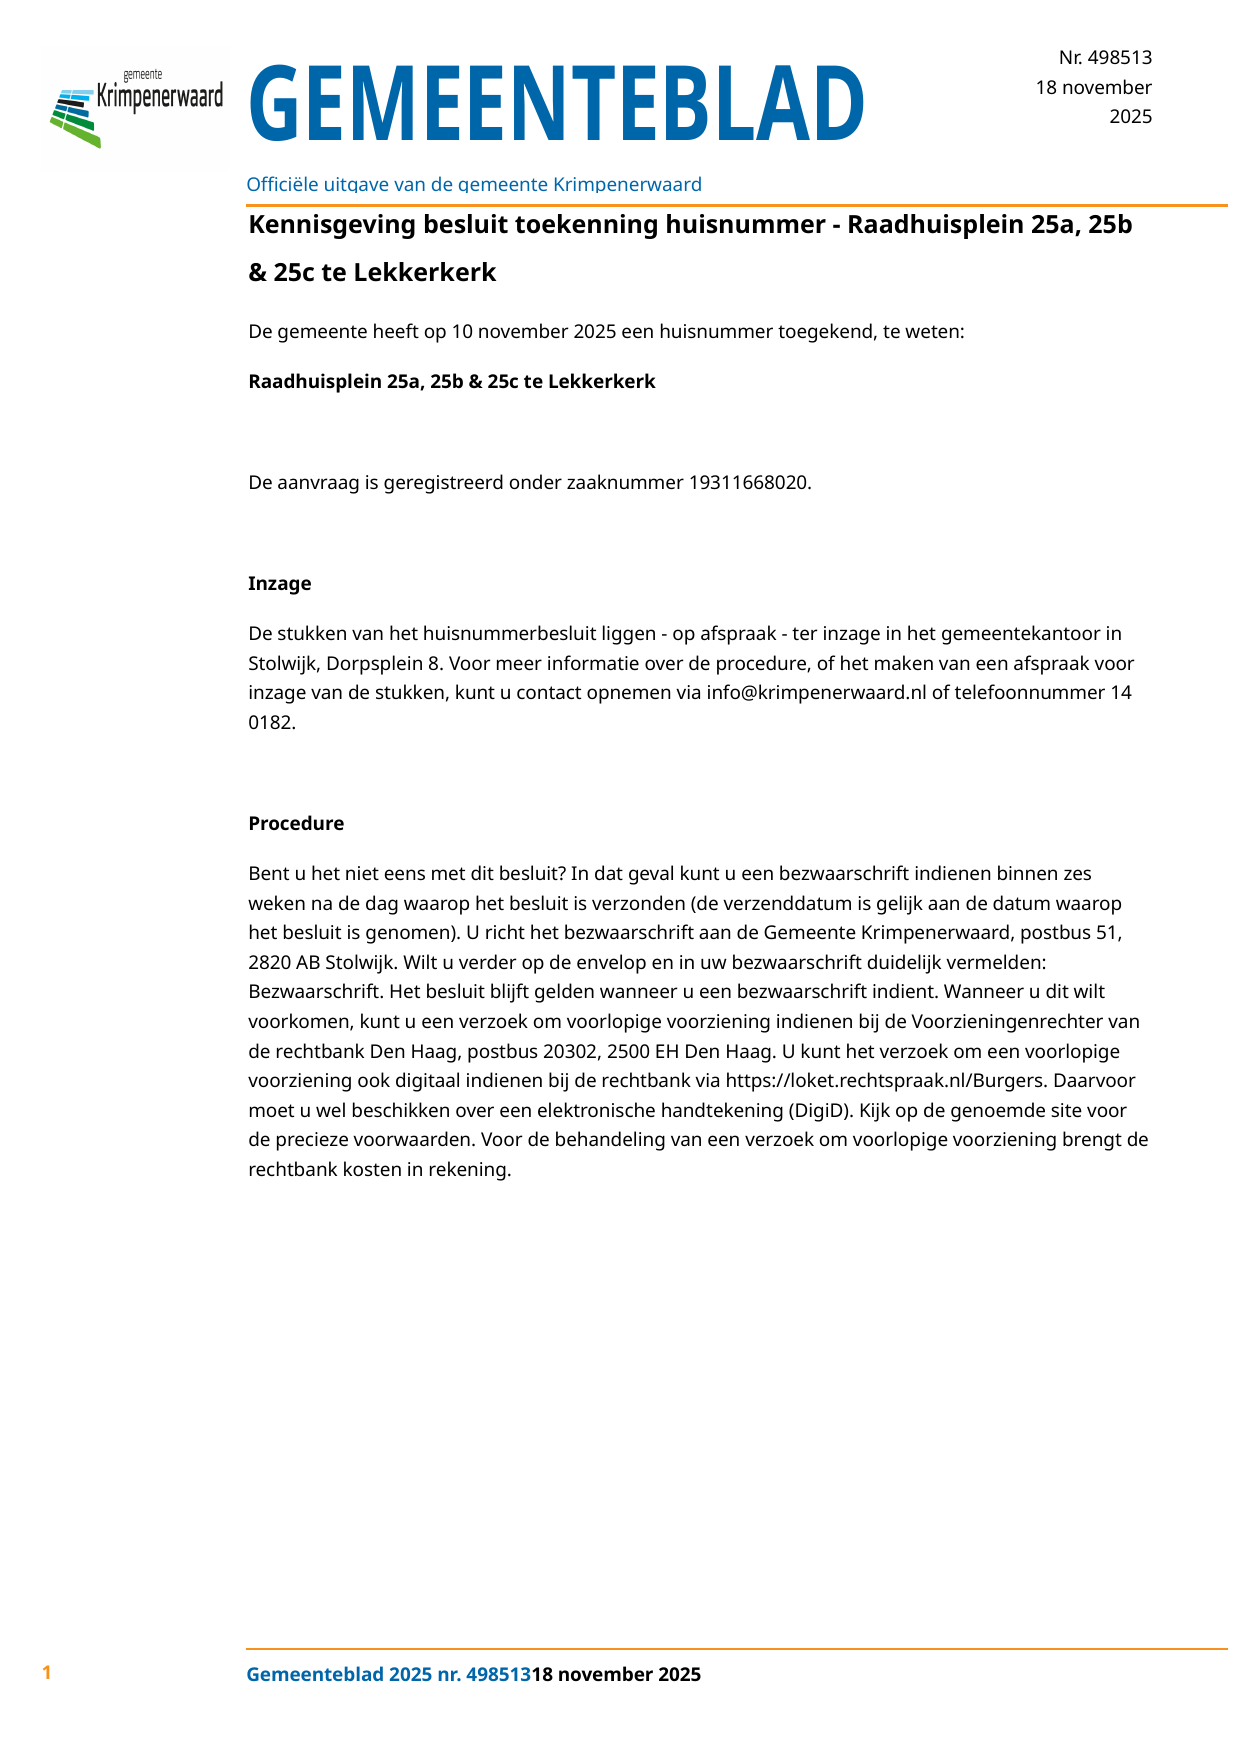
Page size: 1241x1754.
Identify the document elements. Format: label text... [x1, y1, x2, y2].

text Inzage [248, 570, 1152, 596]
text Bent u het niet eens met dit besluit? In dat geval kunt u een bezwaarschrift indienen binnen zes weken na de dag waarop het besluit is verzonden (de verzenddatum is gelijk aan de datum waarop het besluit is genomen). U richt het bezwaarschrift aan de Gemeente Krimpenerwaard, postbus 51, 2820 AB Stolwijk. Wilt u verder op de envelop en in uw bezwaarschrift duidelijk vermelden: Bezwaarschrift. Het besluit blijft gelden wanneer u een bezwaarschrift indient. Wanneer u dit wilt voorkomen, kunt u een verzoek om voorlopige voorziening indienen bij de Voorzieningenrechter van de rechtbank Den Haag, postbus 20302, 2500 EH Den Haag. U kunt het verzoek om een voorlopige voorziening ook digitaal indienen bij de rechtbank via https://loket.rechtspraak.nl/Burgers. Daarvoor moet u wel beschikken over een elektronische handtekening (DigiD). Kijk op de genoemde site voor de precieze voorwaarden. Voor de behandeling van een verzoek om voorlopige voorziening brengt de rechtbank kosten in rekening. [248, 860, 1152, 1182]
text Procedure [248, 810, 1152, 836]
text Kennisgeving besluit toekenning huisnummer - Raadhuisplein 25a, 25b & 25c te Lekkerkerk [248, 207, 1152, 288]
text De aanvraag is geregistreerd onder zaaknummer 19311668020. [248, 469, 1152, 495]
text De gemeente heeft op 10 november 2025 een huisnummer toegekend, te weten: [248, 318, 1152, 344]
text De stukken van het huisnummerbesluit liggen - op afspraak - ter inzage in het gemeentekantoor in Stolwijk, Dorpsplein 8. Voor meer informatie over de procedure, of het maken van een afspraak voor inzage van de stukken, kunt u contact opnemen via info@krimpenerwaard.nl of telefoonnummer 14 0182. [248, 620, 1152, 735]
picture [41, 47, 231, 172]
text Raadhuisplein 25a, 25b & 25c te Lekkerkerk [248, 368, 1152, 394]
